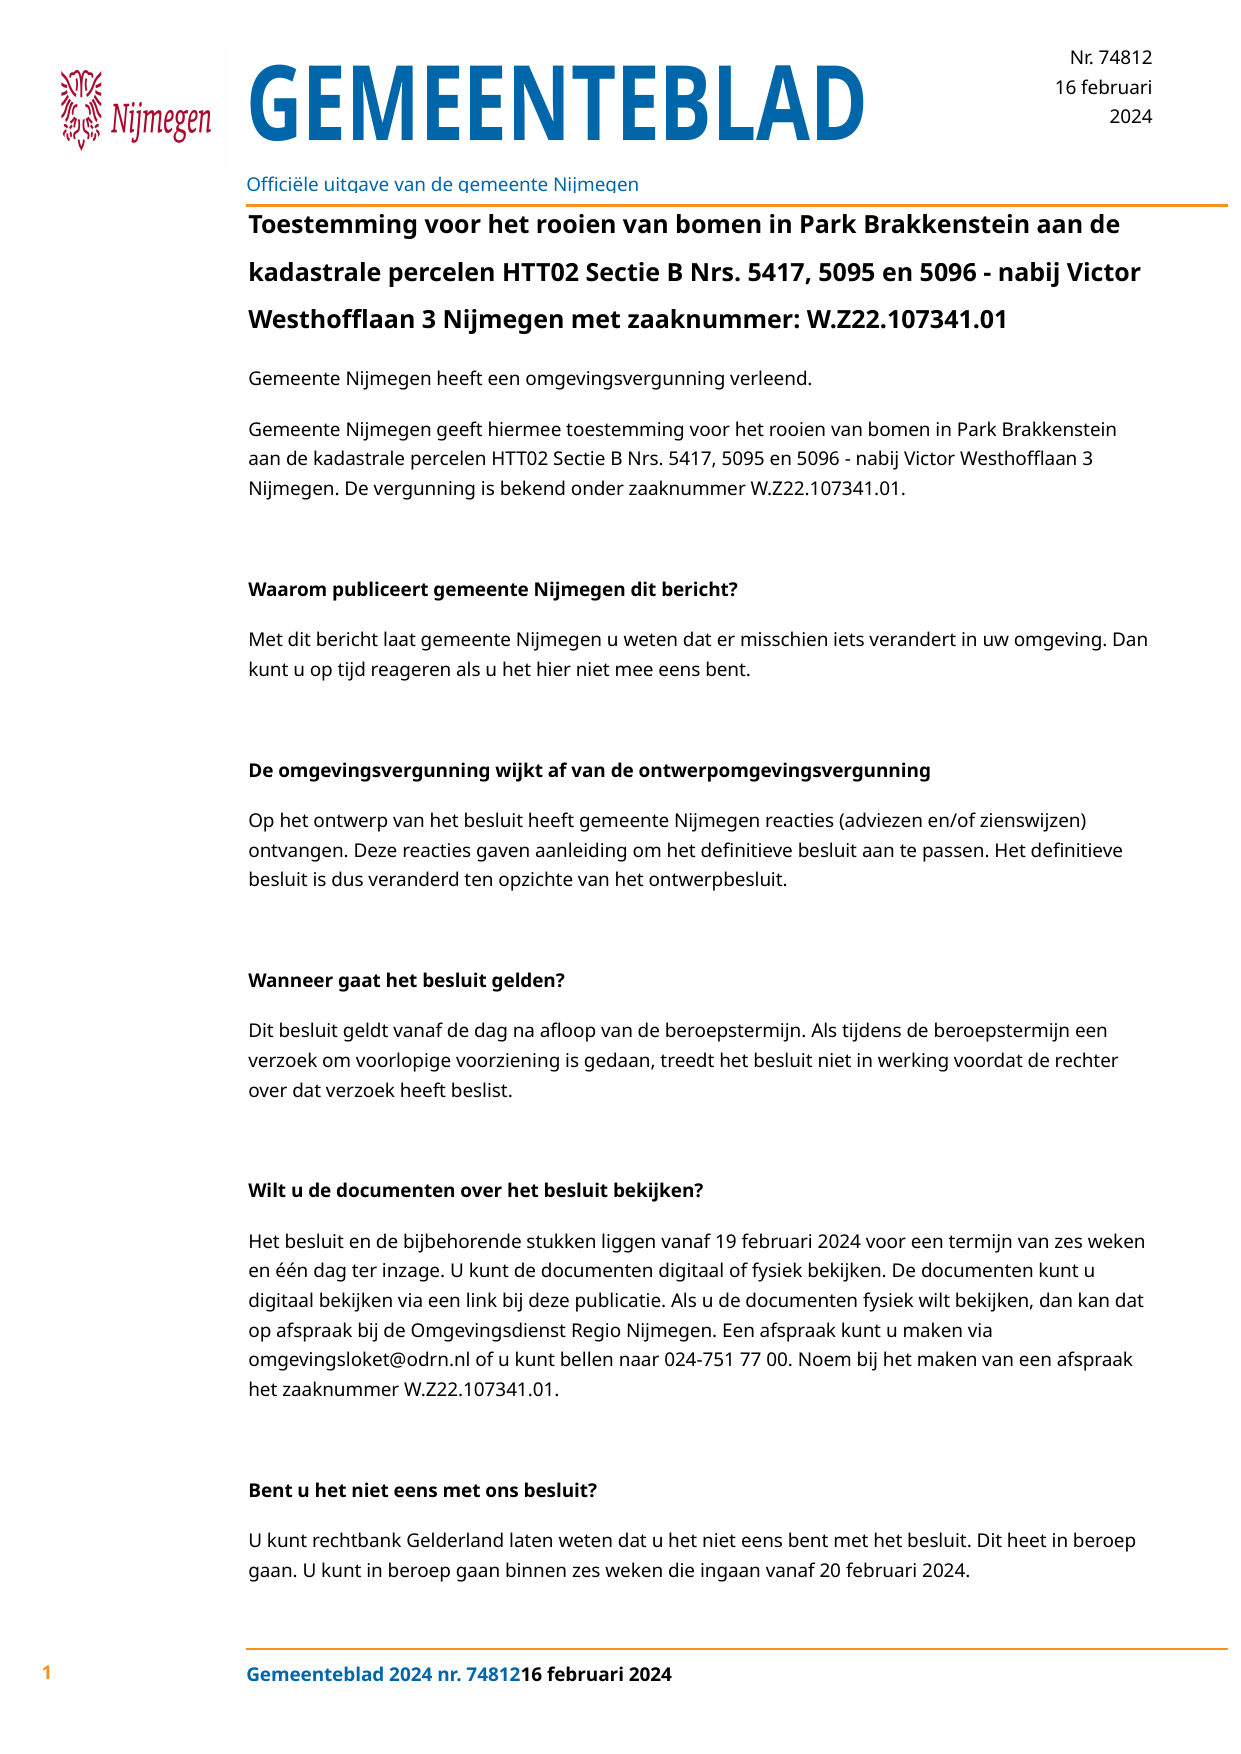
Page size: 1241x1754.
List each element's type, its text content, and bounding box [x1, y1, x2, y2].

text Dit besluit geldt vanaf de dag na afloop van de beroepstermijn. Als tijdens de beroepstermijn een verzoek om voorlopige voorziening is gedaan, treedt het besluit niet in werking voordat de rechter over dat verzoek heeft beslist. [248, 1018, 1152, 1102]
text Het besluit en de bijbehorende stukken liggen vanaf 19 februari 2024 voor een termijn van zes weken en één dag ter inzage. U kunt de documenten digitaal of fysiek bekijken. De documenten kunt u digitaal bekijken via een link bij deze publicatie. Als u de documenten fysiek wilt bekijken, dan kan dat op afspraak bij de Omgevingsdienst Regio Nijmegen. Een afspraak kunt u maken via omgevingsloket@odrn.nl of u kunt bellen naar 024-751 77 00. Noem bij het maken van een afspraak het zaaknummer W.Z22.107341.01. [248, 1228, 1152, 1402]
text De omgevingsvergunning wijkt af van de ontwerpomgevingsvergunning [248, 757, 1152, 782]
text Toestemming voor het rooien van bomen in Park Brakkenstein aan de kadastrale percelen HTT02 Sectie B Nrs. 5417, 5095 en 5096 - nabij Victor Westhofflaan 3 Nijmegen met zaaknummer: W.Z22.107341.01 [248, 207, 1152, 336]
text Wilt u de documenten over het besluit bekijken? [248, 1178, 1152, 1203]
text Waarom publiceert gemeente Nijmegen dit bericht? [248, 576, 1152, 602]
text Gemeente Nijmegen geeft hiermee toestemming voor het rooien van bomen in Park Brakkenstein aan de kadastrale percelen HTT02 Sectie B Nrs. 5417, 5095 en 5096 - nabij Victor Westhofflaan 3 Nijmegen. De vergunning is bekend onder zaaknummer W.Z22.107341.01. [248, 416, 1152, 501]
text Bent u het niet eens met ons besluit? [248, 1477, 1152, 1502]
picture [41, 47, 231, 172]
text U kunt rechtbank Gelderland laten weten dat u het niet eens bent met het besluit. Dit heet in beroep gaan. U kunt in beroep gaan binnen zes weken die ingaan vanaf 20 februari 2024. [248, 1527, 1152, 1582]
text Op het ontwerp van het besluit heeft gemeente Nijmegen reacties (adviezen en/of zienswijzen) ontvangen. Deze reacties gaven aanleiding om het definitieve besluit aan te passen. Het definitieve besluit is dus veranderd ten opzichte van het ontwerpbesluit. [248, 807, 1152, 892]
text Met dit bericht laat gemeente Nijmegen u weten dat er misschien iets verandert in uw omgeving. Dan kunt u op tijd reageren als u het hier niet mee eens bent. [248, 626, 1152, 682]
text Wanneer gaat het besluit gelden? [248, 967, 1152, 993]
text Gemeente Nijmegen heeft een omgevingsvergunning verleend. [248, 366, 1152, 391]
